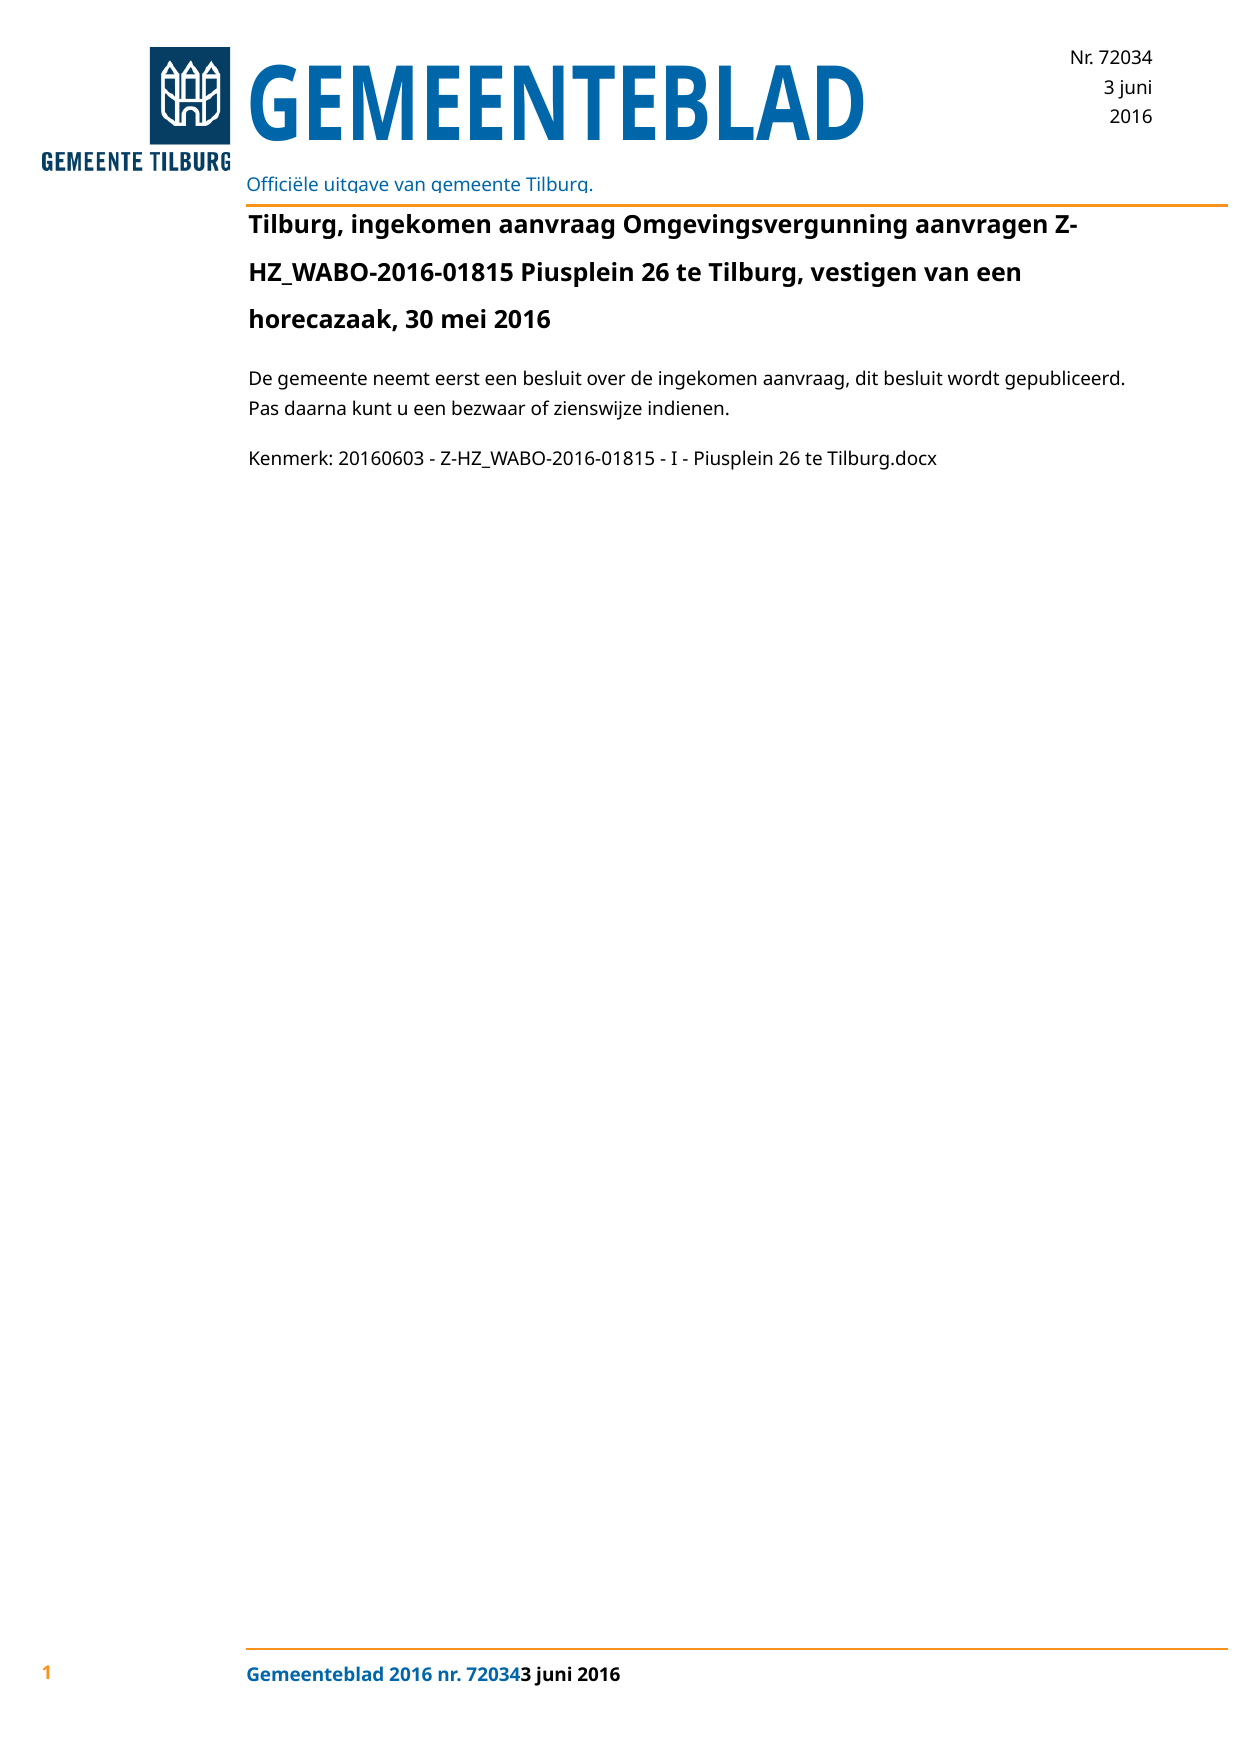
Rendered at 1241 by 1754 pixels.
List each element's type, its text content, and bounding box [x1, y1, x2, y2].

picture [41, 47, 231, 172]
text Tilburg, ingekomen aanvraag Omgevingsvergunning aanvragen Z-HZ_WABO-2016-01815 Piusplein 26 te Tilburg, vestigen van een horecazaak, 30 mei 2016 [248, 207, 1152, 336]
text Kenmerk: 20160603 - Z-HZ_WABO-2016-01815 - I - Piusplein 26 te Tilburg.docx [248, 446, 1152, 471]
text De gemeente neemt eerst een besluit over de ingekomen aanvraag, dit besluit wordt gepubliceerd. Pas daarna kunt u een bezwaar of zienswijze indienen. [248, 366, 1152, 421]
